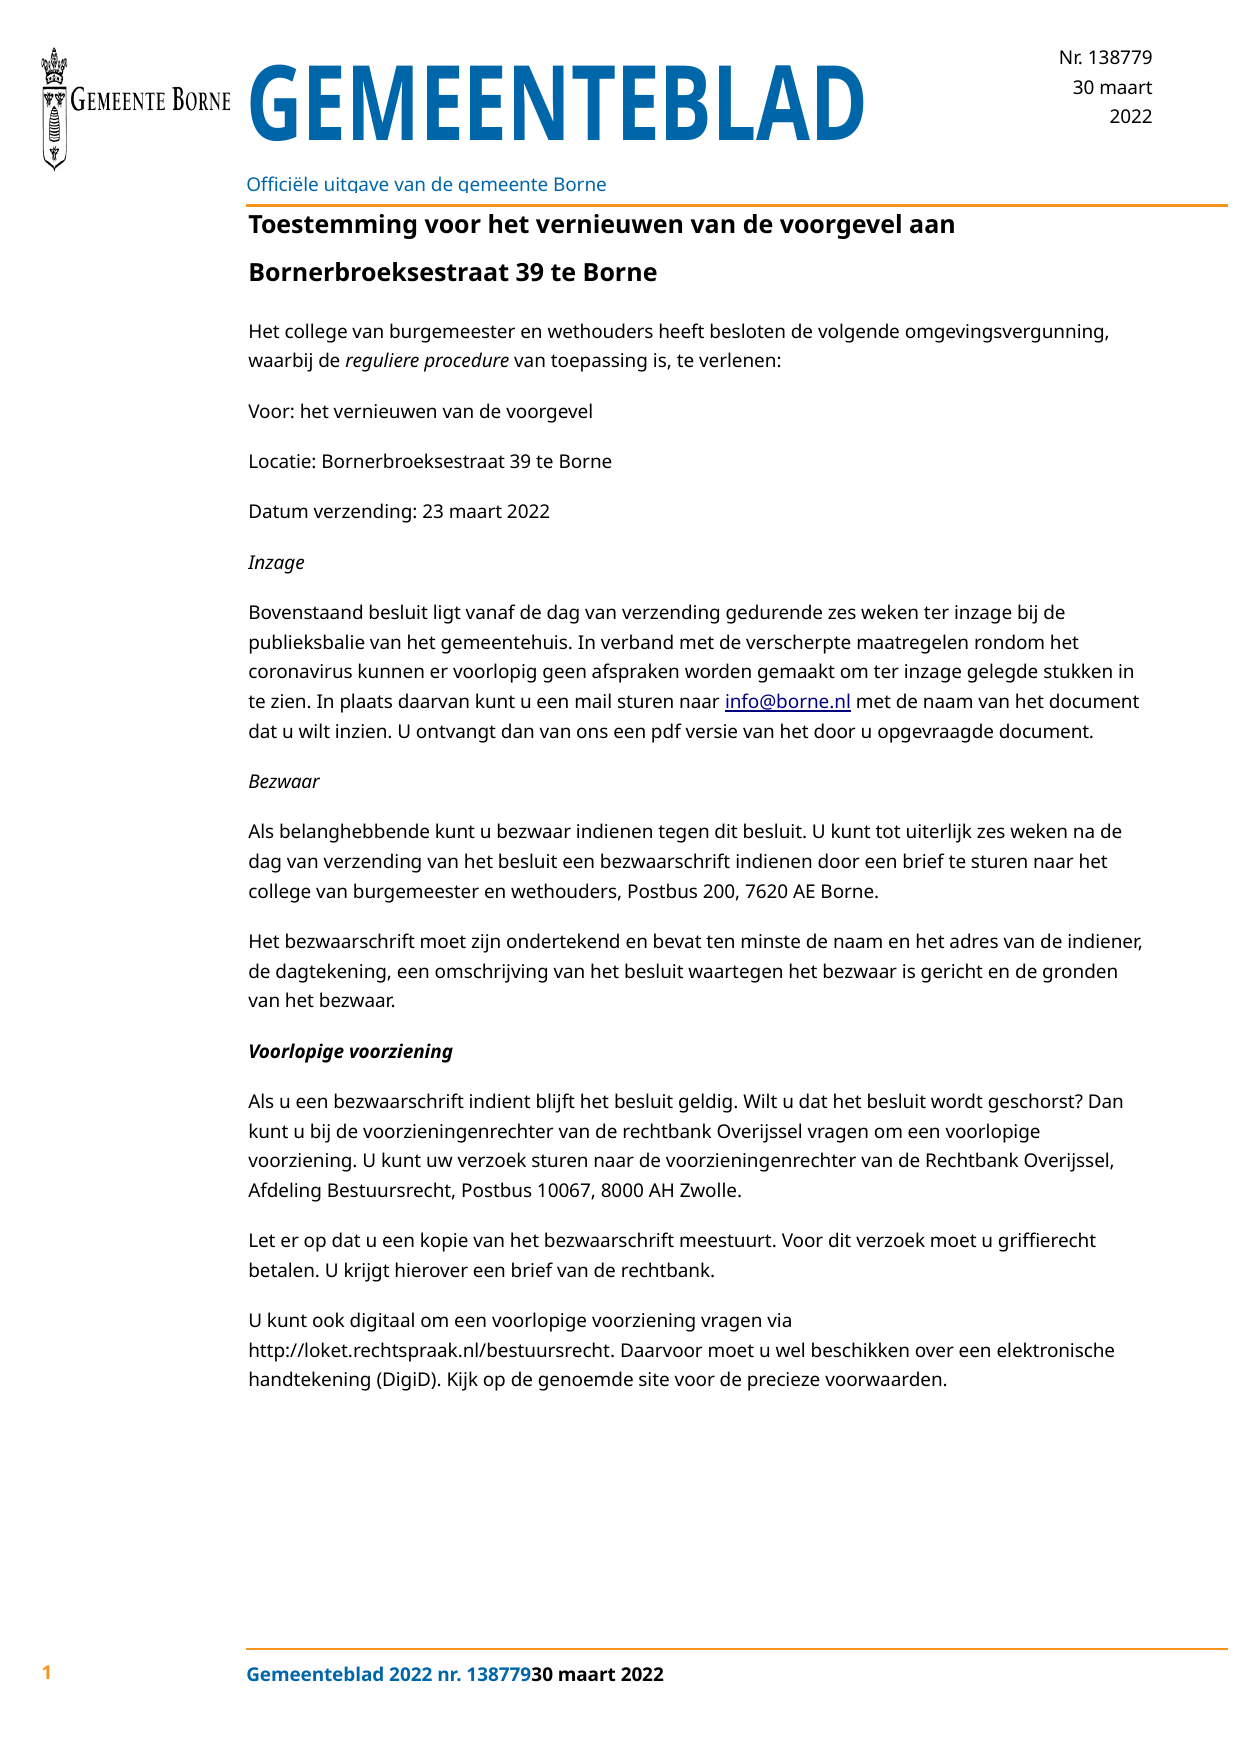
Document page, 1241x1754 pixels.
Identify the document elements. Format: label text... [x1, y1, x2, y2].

text Voor: het vernieuwen van de voorgevel [248, 398, 1152, 424]
text Het college van burgemeester en wethouders heeft besloten de volgende omgevingsvergunning, waarbij de reguliere procedure van toepassing is, te verlenen: [248, 318, 1152, 373]
text Bovenstaand besluit ligt vanaf de dag van verzending gedurende zes weken ter inzage bij de publieksbalie van het gemeentehuis. In verband met de verscherpte maatregelen rondom het coronavirus kunnen er voorlopig geen afspraken worden gemaakt om ter inzage gelegde stukken in te zien. In plaats daarvan kunt u een mail sturen naar info@borne.nl met de naam van het document dat u wilt inzien. U ontvangt dan van ons een pdf versie van het door u opgevraagde document. [248, 599, 1152, 744]
text Toestemming voor het vernieuwen van de voorgevel aan Bornerbroeksestraat 39 te Borne [248, 207, 1152, 288]
text Let er op dat u een kopie van het bezwaarschrift meestuurt. Voor dit verzoek moet u griffierecht betalen. U krijgt hierover een brief van de rechtbank. [248, 1227, 1152, 1283]
picture [41, 47, 231, 172]
text U kunt ook digitaal om een voorlopige voorziening vragen via http://loket.rechtspraak.nl/bestuursrecht. Daarvoor moet u wel beschikken over een elektronische handtekening (DigiD). Kijk op de genoemde site voor de precieze voorwaarden. [248, 1307, 1152, 1392]
text Voorlopige voorziening [248, 1038, 1152, 1064]
text Locatie: Bornerbroeksestraat 39 te Borne [248, 448, 1152, 474]
text Datum verzending: 23 maart 2022 [248, 499, 1152, 524]
text Inzage [248, 549, 1152, 575]
text Als u een bezwaarschrift indient blijft het besluit geldig. Wilt u dat het besluit wordt geschorst? Dan kunt u bij de voorzieningenrechter van de rechtbank Overijssel vragen om een voorlopige voorziening. U kunt uw verzoek sturen naar de voorzieningenrechter van de Rechtbank Overijssel, Afdeling Bestuursrecht, Postbus 10067, 8000 AH Zwolle. [248, 1088, 1152, 1203]
text Als belanghebbende kunt u bezwaar indienen tegen dit besluit. U kunt tot uiterlijk zes weken na de dag van verzending van het besluit een bezwaarschrift indienen door een brief te sturen naar het college van burgemeester en wethouders, Postbus 200, 7620 AE Borne. [248, 819, 1152, 904]
text Het bezwaarschrift moet zijn ondertekend en bevat ten minste de naam en het adres van de indiener, de dagtekening, een omschrijving van het besluit waartegen het bezwaar is gericht en de gronden van het bezwaar. [248, 928, 1152, 1013]
text Bezwaar [248, 768, 1152, 794]
